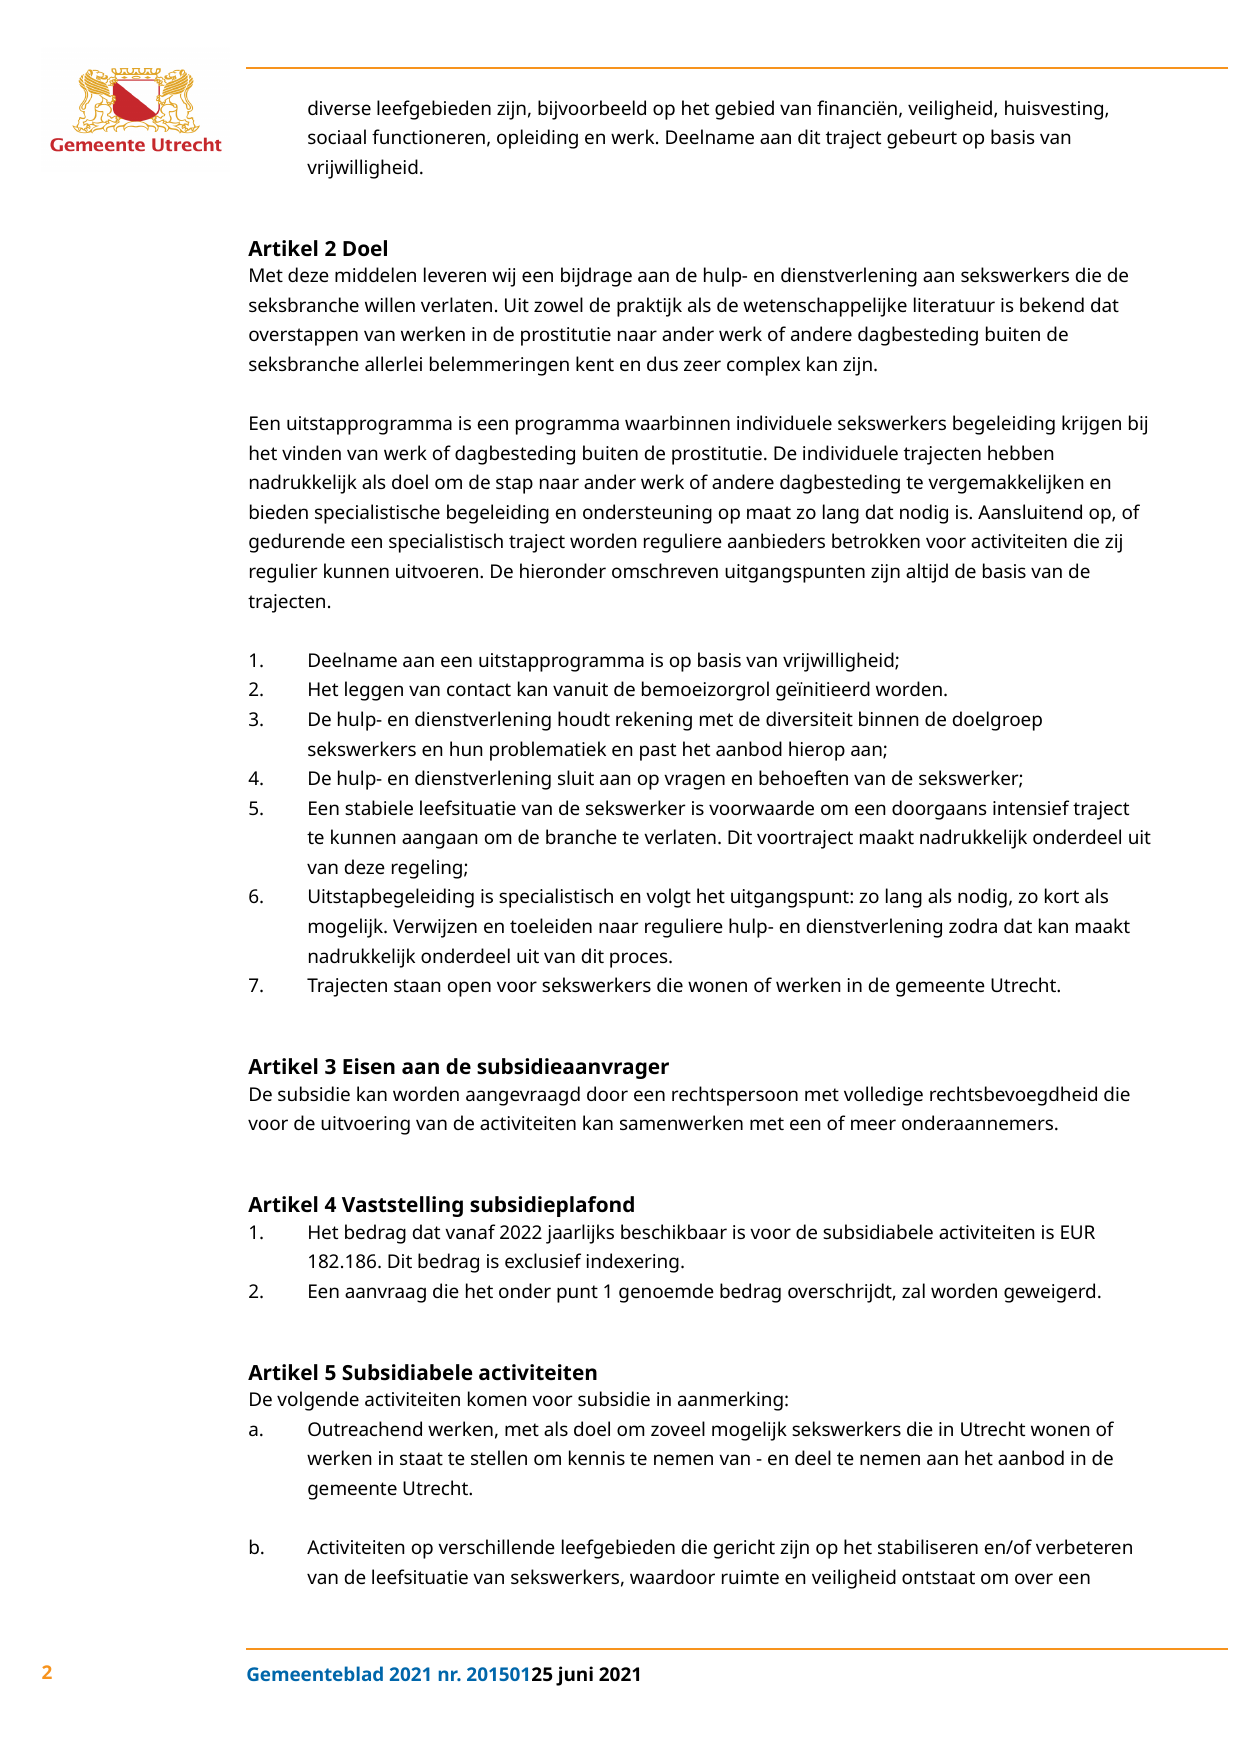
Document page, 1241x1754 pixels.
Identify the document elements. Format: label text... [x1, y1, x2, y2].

list Outreachend werken, met als doel om zoveel mogelijk sekswerkers die in Utrecht wonen of werken in staat te stellen om kennis te nemen van - en deel te nemen aan het aanbod in de gemeente Utrecht. [248, 1416, 1152, 1501]
list Het bedrag dat vanaf 2022 jaarlijks beschikbaar is voor de subsidiabele activiteiten is EUR 182.186. Dit bedrag is exclusief indexering. [248, 1219, 1152, 1274]
list Een aanvraag die het onder punt 1 genoemde bedrag overschrijdt, zal worden geweigerd. [248, 1278, 1152, 1304]
text Artikel 2 Doel [248, 234, 1152, 262]
list Trajecten staan open voor sekswerkers die wonen of werken in de gemeente Utrecht. [248, 972, 1152, 998]
list Een stabiele leefsituatie van de sekswerker is voorwaarde om een doorgaans intensief traject te kunnen aangaan om de branche te verlaten. Dit voortraject maakt nadrukkelijk onderdeel uit van deze regeling; [248, 795, 1152, 880]
text De subsidie kan worden aangevraagd door een rechtspersoon met volledige rechtsbevoegdheid die voor de uitvoering van de activiteiten kan samenwerken met een of meer onderaannemers. [248, 1081, 1152, 1136]
text Artikel 3 Eisen aan de subsidieaanvrager [248, 1052, 1152, 1081]
list Uitstapbegeleiding is specialistisch en volgt het uitgangspunt: zo lang als nodig, zo kort als mogelijk. Verwijzen en toeleiden naar reguliere hulp- en dienstverlening zodra dat kan maakt nadrukkelijk onderdeel uit van dit proces. [248, 884, 1152, 968]
text De volgende activiteiten komen voor subsidie in aanmerking: [248, 1386, 1152, 1412]
list Het leggen van contact kan vanuit de bemoeizorgrol geïnitieerd worden. [248, 677, 1152, 702]
list Deelname aan een uitstapprogramma is op basis van vrijwilligheid; [248, 647, 1152, 673]
list De hulp- en dienstverlening sluit aan op vragen en behoeften van de sekswerker; [248, 765, 1152, 791]
list Activiteiten op verschillende leefgebieden die gericht zijn op het stabiliseren en/of verbeteren van de leefsituatie van sekswerkers, waardoor ruimte en veiligheid ontstaat om over een [248, 1534, 1152, 1590]
list De hulp- en dienstverlening houdt rekening met de diversiteit binnen de doelgroep sekswerkers en hun problematiek en past het aanbod hierop aan; [248, 706, 1152, 761]
text Met deze middelen leveren wij een bijdrage aan de hulp- en dienstverlening aan sekswerkers die de seksbranche willen verlaten. Uit zowel de praktijk als de wetenschappelijke literatuur is bekend dat overstappen van werken in de prostitutie naar ander werk of andere dagbesteding buiten de seksbranche allerlei belemmeringen kent en dus zeer complex kan zijn. [248, 262, 1152, 377]
text Een uitstapprogramma is een programma waarbinnen individuele sekswerkers begeleiding krijgen bij het vinden van werk of dagbesteding buiten de prostitutie. De individuele trajecten hebben nadrukkelijk als doel om de stap naar ander werk of andere dagbesteding te vergemakkelijken en bieden specialistische begeleiding en ondersteuning op maat zo lang dat nodig is. Aansluitend op, of gedurende een specialistisch traject worden reguliere aanbieders betrokken voor activiteiten die zij regulier kunnen uitvoeren. De hieronder omschreven uitgangspunten zijn altijd de basis van de trajecten. [248, 410, 1152, 613]
text Artikel 4 Vaststelling subsidieplafond [248, 1190, 1152, 1219]
picture [41, 47, 231, 172]
text Artikel 5 Subsidiabele activiteiten [248, 1358, 1152, 1386]
list diverse leefgebieden zijn, bijvoorbeeld op het gebied van financiën, veiligheid, huisvesting, sociaal functioneren, opleiding en werk. Deelname aan dit traject gebeurt op basis van vrijwilligheid. [248, 95, 1152, 180]
